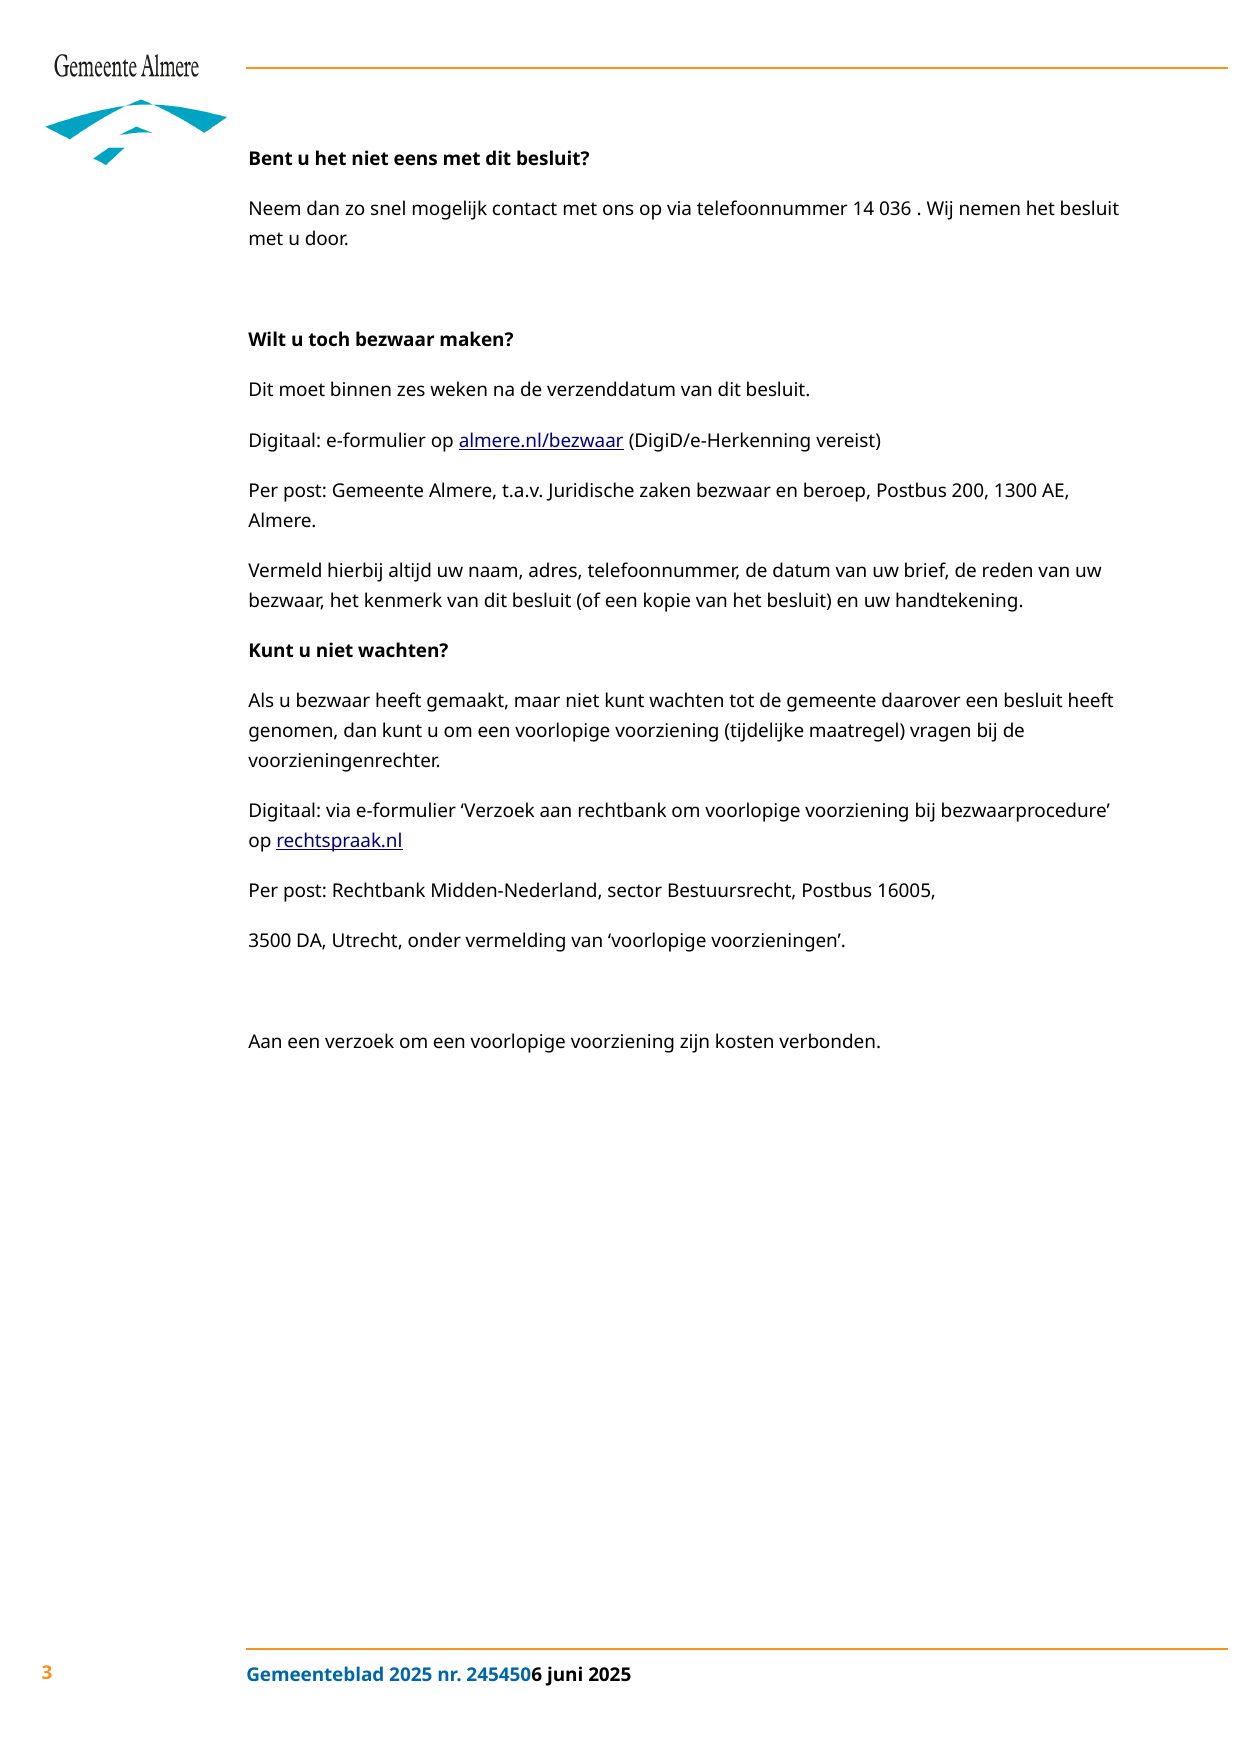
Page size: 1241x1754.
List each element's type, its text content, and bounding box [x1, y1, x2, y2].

picture [41, 47, 231, 172]
text Bent u het niet eens met dit besluit? [248, 145, 1152, 171]
text Vermeld hierbij altijd uw naam, adres, telefoonnummer, de datum van uw brief, de reden van uw bezwaar, het kenmerk van dit besluit (of een kopie van het besluit) en uw handtekening. [248, 557, 1152, 613]
text Dit moet binnen zes weken na de verzenddatum van dit besluit. [248, 376, 1152, 402]
text Als u bezwaar heeft gemaakt, maar niet kunt wachten tot de gemeente daarover een besluit heeft genomen, dan kunt u om een voorlopige voorziening (tijdelijke maatregel) vragen bij de voorzieningenrechter. [248, 688, 1152, 773]
text Digitaal: e-formulier op almere.nl/bezwaar (DigiD/e-Herkenning vereist) [248, 427, 1152, 453]
text Digitaal: via e-formulier ‘Verzoek aan rechtbank om voorlopige voorziening bij bezwaarprocedure’ op rechtspraak.nl [248, 797, 1152, 853]
text Neem dan zo snel mogelijk contact met ons op via telefoonnummer 14 036 . Wij nemen het besluit met u door. [248, 196, 1152, 251]
text Wilt u toch bezwaar maken? [248, 326, 1152, 352]
text Aan een verzoek om een voorlopige voorziening zijn kosten verbonden. [248, 1028, 1152, 1054]
text Per post: Gemeente Almere, t.a.v. Juridische zaken bezwaar en beroep, Postbus 200, 1300 AE, Almere. [248, 477, 1152, 533]
text Kunt u niet wachten? [248, 637, 1152, 663]
text Per post: Rechtbank Midden-Nederland, sector Bestuursrecht, Postbus 16005, [248, 877, 1152, 903]
text 3500 DA, Utrecht, onder vermelding van ‘voorlopige voorzieningen’. [248, 928, 1152, 953]
